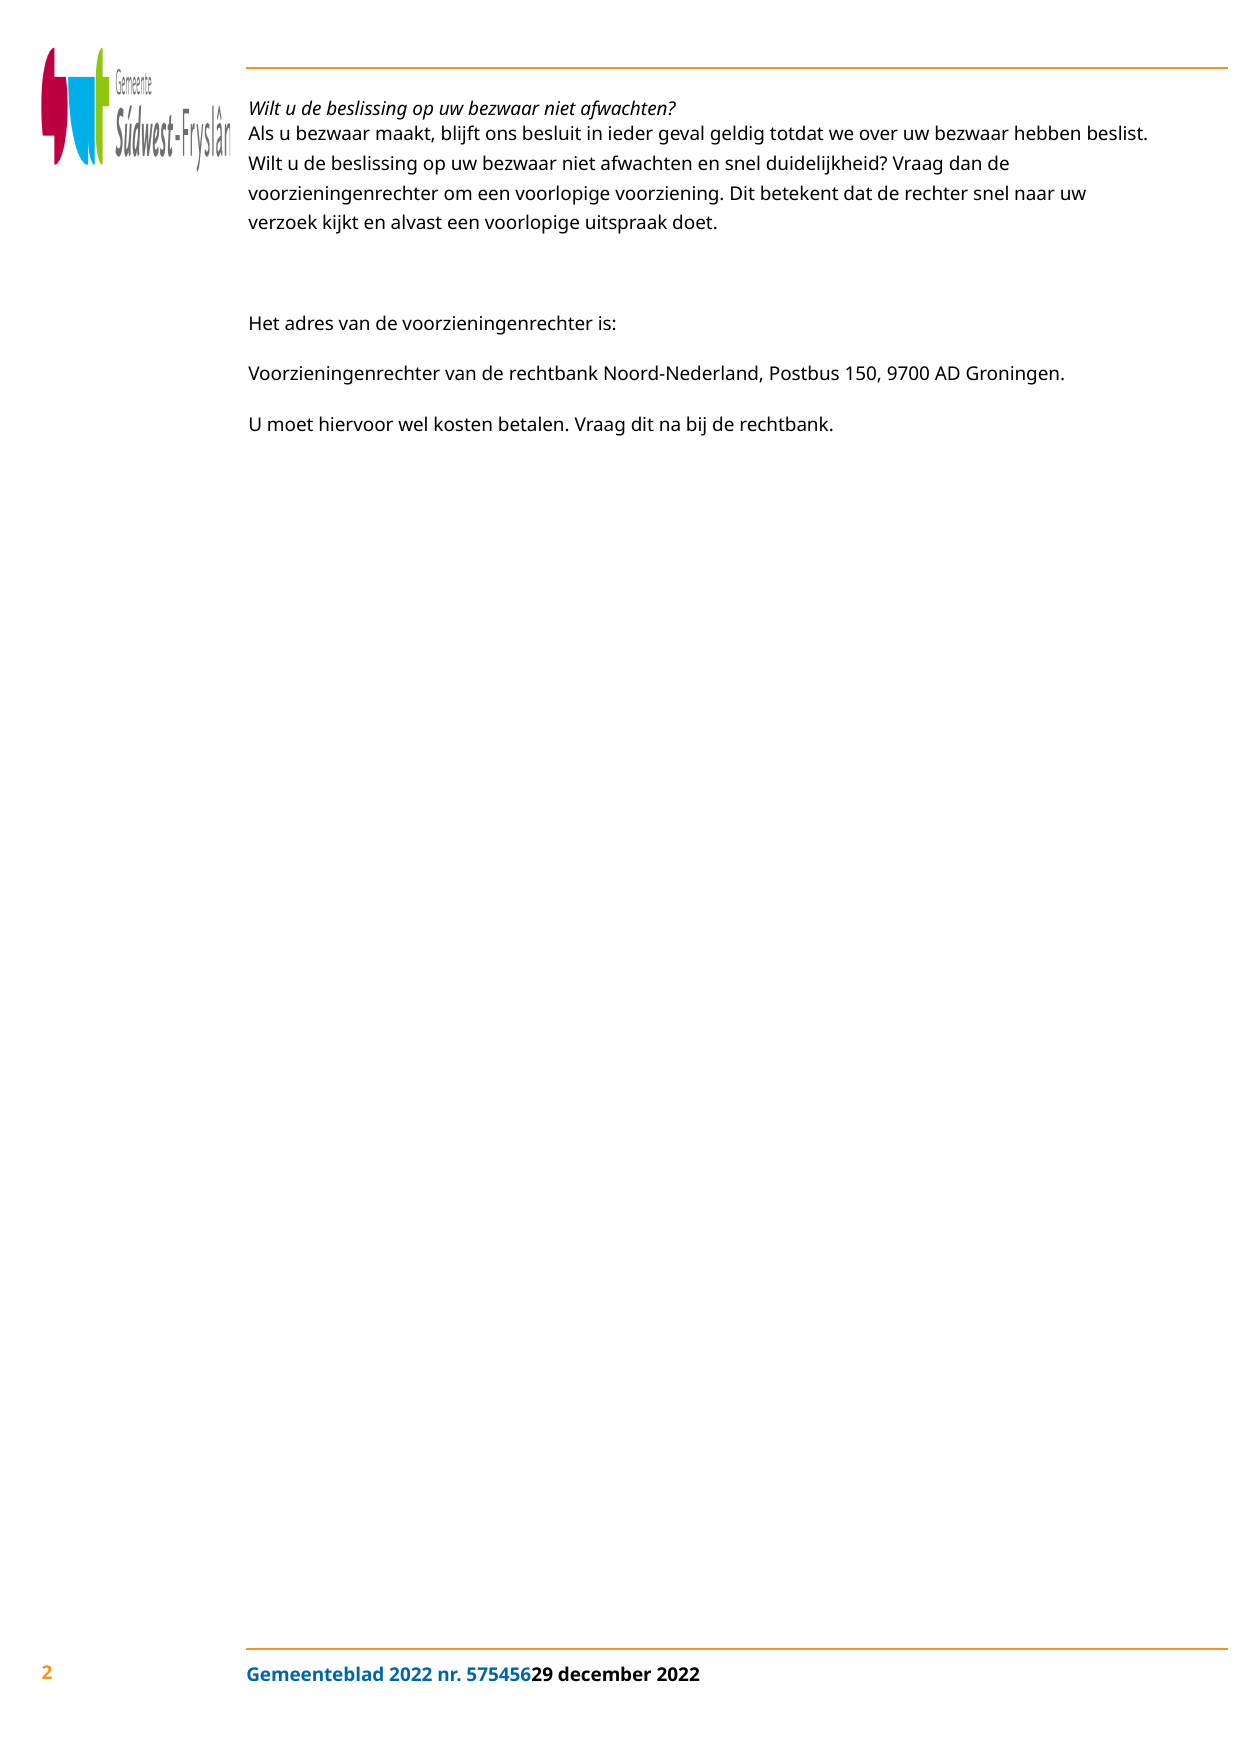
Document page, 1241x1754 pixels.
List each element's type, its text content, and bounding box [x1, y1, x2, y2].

text Wilt u de beslissing op uw bezwaar niet afwachten? [248, 95, 1152, 121]
text Het adres van de voorzieningenrechter is: [248, 310, 1152, 336]
text U moet hiervoor wel kosten betalen. Vraag dit na bij de rechtbank. [248, 411, 1152, 437]
text Als u bezwaar maakt, blijft ons besluit in ieder geval geldig totdat we over uw bezwaar hebben beslist. Wilt u de beslissing op uw bezwaar niet afwachten en snel duidelijkheid? Vraag dan de voorzieningenrechter om een voorlopige voorziening. Dit betekent dat de rechter snel naar uw verzoek kijkt en alvast een voorlopige uitspraak doet. [248, 121, 1152, 235]
text Voorzieningenrechter van de rechtbank Noord-Nederland, Postbus 150, 9700 AD Groningen. [248, 361, 1152, 386]
picture [41, 47, 231, 172]
